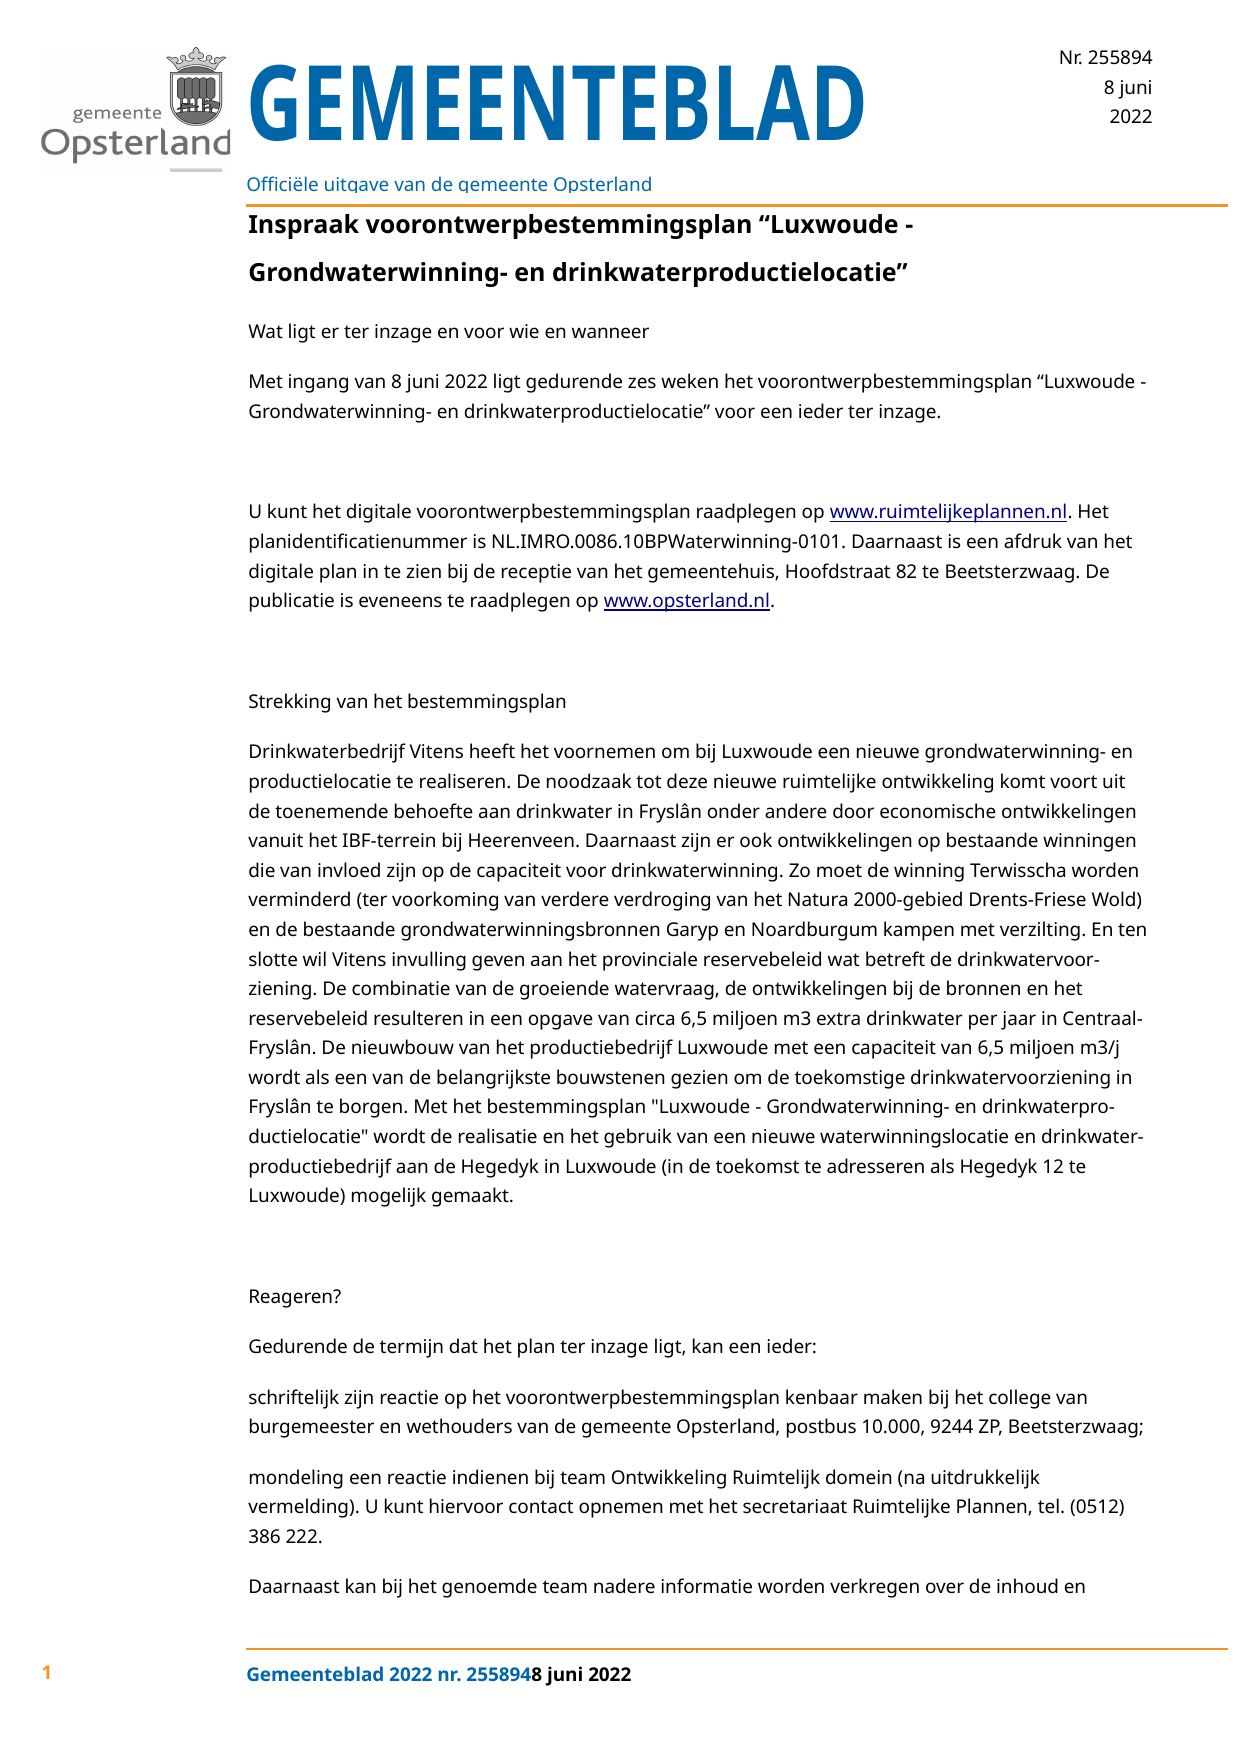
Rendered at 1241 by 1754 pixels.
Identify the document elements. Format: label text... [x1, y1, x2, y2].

text U kunt het digitale voorontwerpbestemmingsplan raadplegen op www.ruimtelijkeplannen.nl. Het planidentificatienummer is NL.IMRO.0086.10BPWaterwinning-0101. Daarnaast is een afdruk van het digitale plan in te zien bij de receptie van het gemeentehuis, Hoofdstraat 82 te Beetsterzwaag. De publicatie is eveneens te raadplegen op www.opsterland.nl. [248, 499, 1152, 613]
text Wat ligt er ter inzage en voor wie en wanneer [248, 318, 1152, 344]
text Inspraak voorontwerpbestemmingsplan “Luxwoude - Grondwaterwinning- en drinkwaterproductielocatie” [248, 207, 1152, 288]
text Strekking van het bestemmingsplan [248, 688, 1152, 714]
text Met ingang van 8 juni 2022 ligt gedurende zes weken het voorontwerpbestemmingsplan “Luxwoude - Grondwaterwinning- en drinkwaterproductielocatie” voor een ieder ter inzage. [248, 368, 1152, 424]
picture [41, 47, 231, 172]
text Reageren? [248, 1283, 1152, 1309]
text Drinkwaterbedrijf Vitens heeft het voornemen om bij Luxwoude een nieuwe grondwaterwinning- en productielocatie te realiseren. De noodzaak tot deze nieuwe ruimtelijke ontwikkeling komt voort uit de toenemende behoefte aan drinkwater in Fryslân onder andere door economische ontwikkelingen vanuit het IBF-terrein bij Heerenveen. Daarnaast zijn er ook ontwikkelingen op bestaande winningen die van invloed zijn op de capaciteit voor drinkwaterwinning. Zo moet de winning Terwisscha worden verminderd (ter voorkoming van verdere verdroging van het Natura 2000-gebied Drents-Friese Wold) en de bestaande grondwaterwinningsbronnen Garyp en Noardburgum kampen met verzilting. En ten slotte wil Vitens invulling geven aan het provinciale reservebeleid wat betreft de drinkwatervoor-ziening. De combinatie van de groeiende watervraag, de ontwikkelingen bij de bronnen en het reservebeleid resulteren in een opgave van circa 6,5 miljoen m3 extra drinkwater per jaar in Centraal-Fryslân. De nieuwbouw van het productiebedrijf Luxwoude met een capaciteit van 6,5 miljoen m3/j wordt als een van de belangrijkste bouwstenen gezien om de toekomstige drinkwatervoorziening in Fryslân te borgen. Met het bestemmingsplan "Luxwoude - Grondwaterwinning- en drinkwaterpro-ductielocatie" wordt de realisatie en het gebruik van een nieuwe waterwinningslocatie en drinkwater-productiebedrijf aan de Hegedyk in Luxwoude (in de toekomst te adresseren als Hegedyk 12 te Luxwoude) mogelijk gemaakt. [248, 739, 1152, 1208]
text Daarnaast kan bij het genoemde team nadere informatie worden verkregen over de inhoud en [248, 1574, 1152, 1599]
text schriftelijk zijn reactie op het voorontwerpbestemmingsplan kenbaar maken bij het college van burgemeester en wethouders van de gemeente Opsterland, postbus 10.000, 9244 ZP, Beetsterzwaag; [248, 1384, 1152, 1439]
text mondeling een reactie indienen bij team Ontwikkeling Ruimtelijk domein (na uitdrukkelijk vermelding). U kunt hiervoor contact opnemen met het secretariaat Ruimtelijke Plannen, tel. (0512) 386 222. [248, 1464, 1152, 1549]
text Gedurende de termijn dat het plan ter inzage ligt, kan een ieder: [248, 1334, 1152, 1359]
